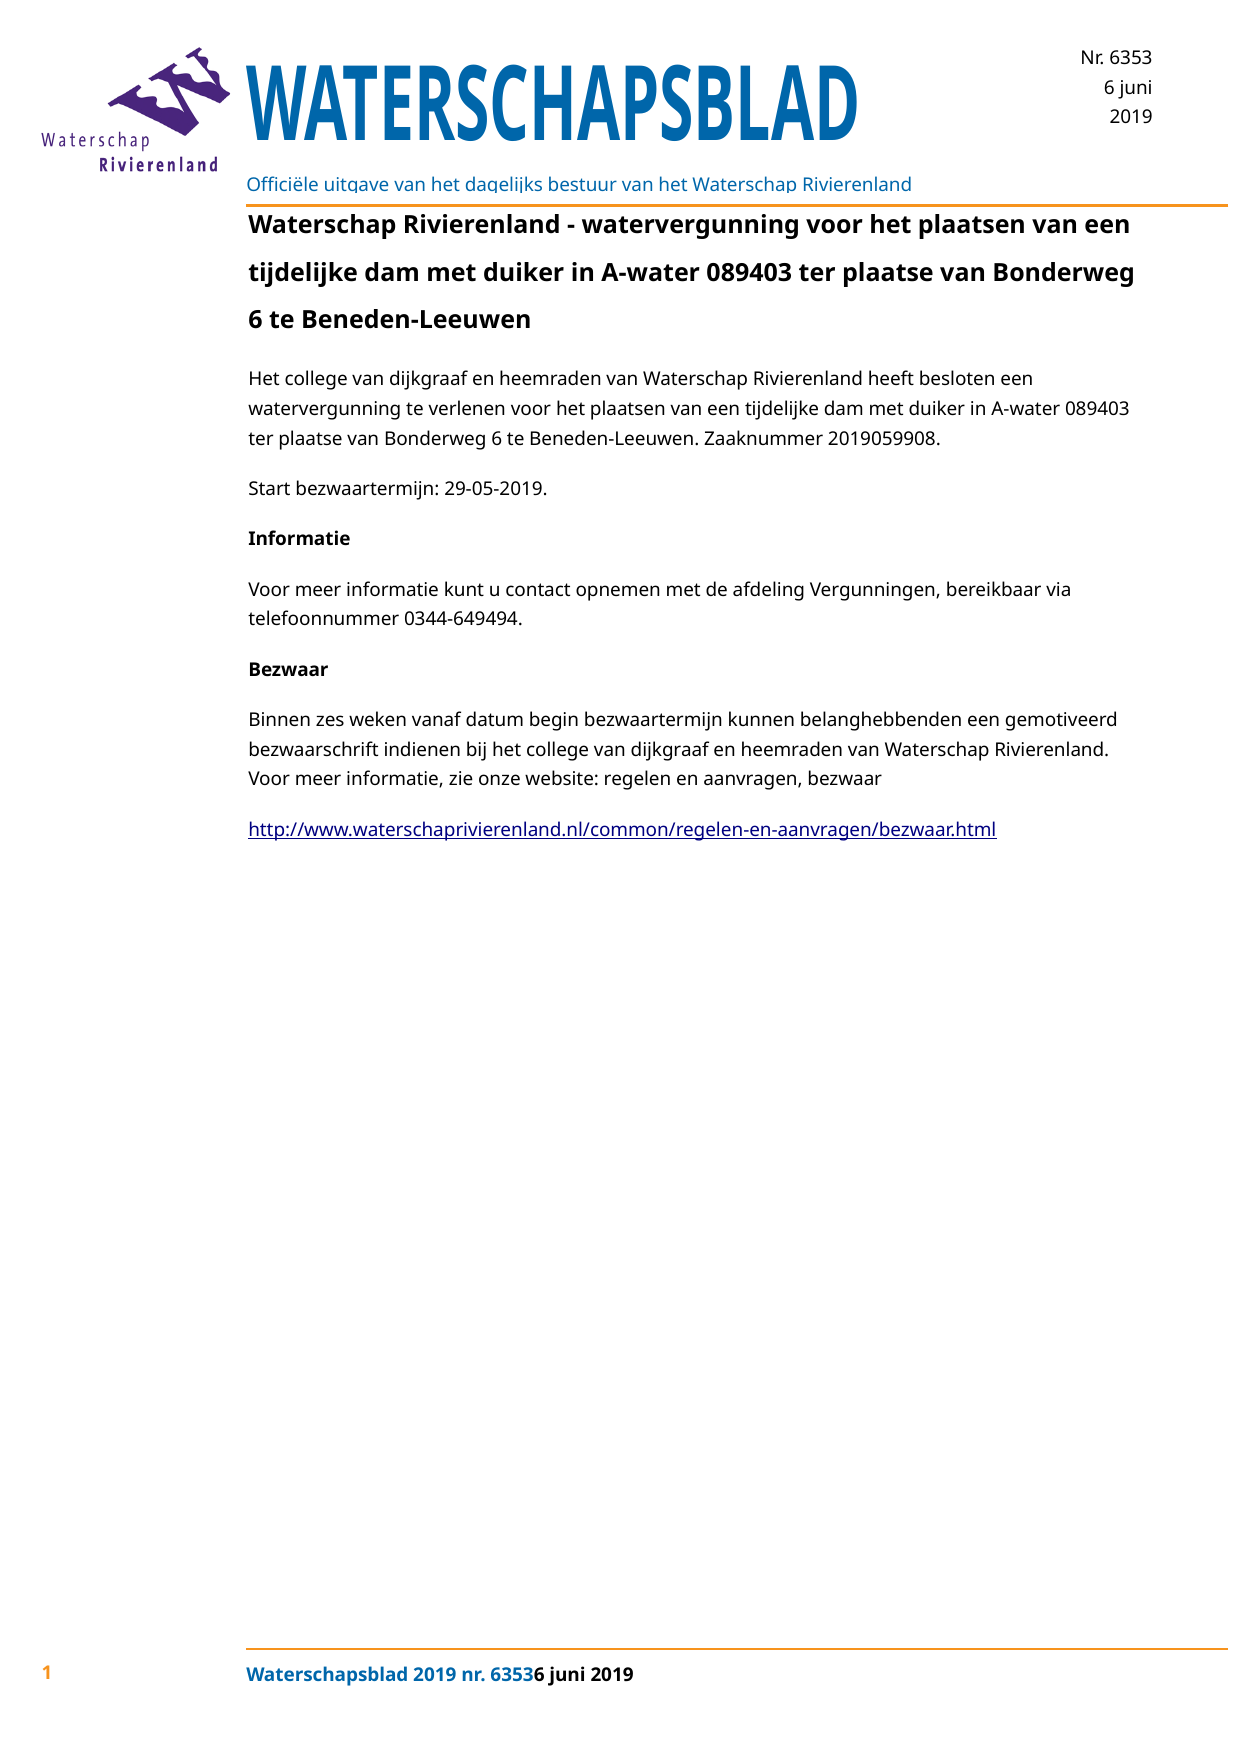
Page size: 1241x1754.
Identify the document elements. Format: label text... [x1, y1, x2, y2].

text Bezwaar [248, 656, 1152, 682]
text http://www.waterschaprivierenland.nl/common/regelen-en-aanvragen/bezwaar.html [248, 816, 1152, 842]
text Informatie [248, 526, 1152, 551]
text Binnen zes weken vanaf datum begin bezwaartermijn kunnen belanghebbenden een gemotiveerd bezwaarschrift indienen bij het college van dijkgraaf en heemraden van Waterschap Rivierenland. Voor meer informatie, zie onze website: regelen en aanvragen, bezwaar [248, 706, 1152, 791]
text Waterschap Rivierenland - watervergunning voor het plaatsen van een tijdelijke dam met duiker in A-water 089403 ter plaatse van Bonderweg 6 te Beneden-Leeuwen [248, 207, 1152, 336]
picture [41, 47, 231, 172]
text Voor meer informatie kunt u contact opnemen met de afdeling Vergunningen, bereikbaar via telefoonnummer 0344-649494. [248, 576, 1152, 631]
text Het college van dijkgraaf en heemraden van Waterschap Rivierenland heeft besloten een watervergunning te verlenen voor het plaatsen van een tijdelijke dam met duiker in A-water 089403 ter plaatse van Bonderweg 6 te Beneden-Leeuwen. Zaaknummer 2019059908. [248, 366, 1152, 450]
text Start bezwaartermijn: 29-05-2019. [248, 475, 1152, 501]
